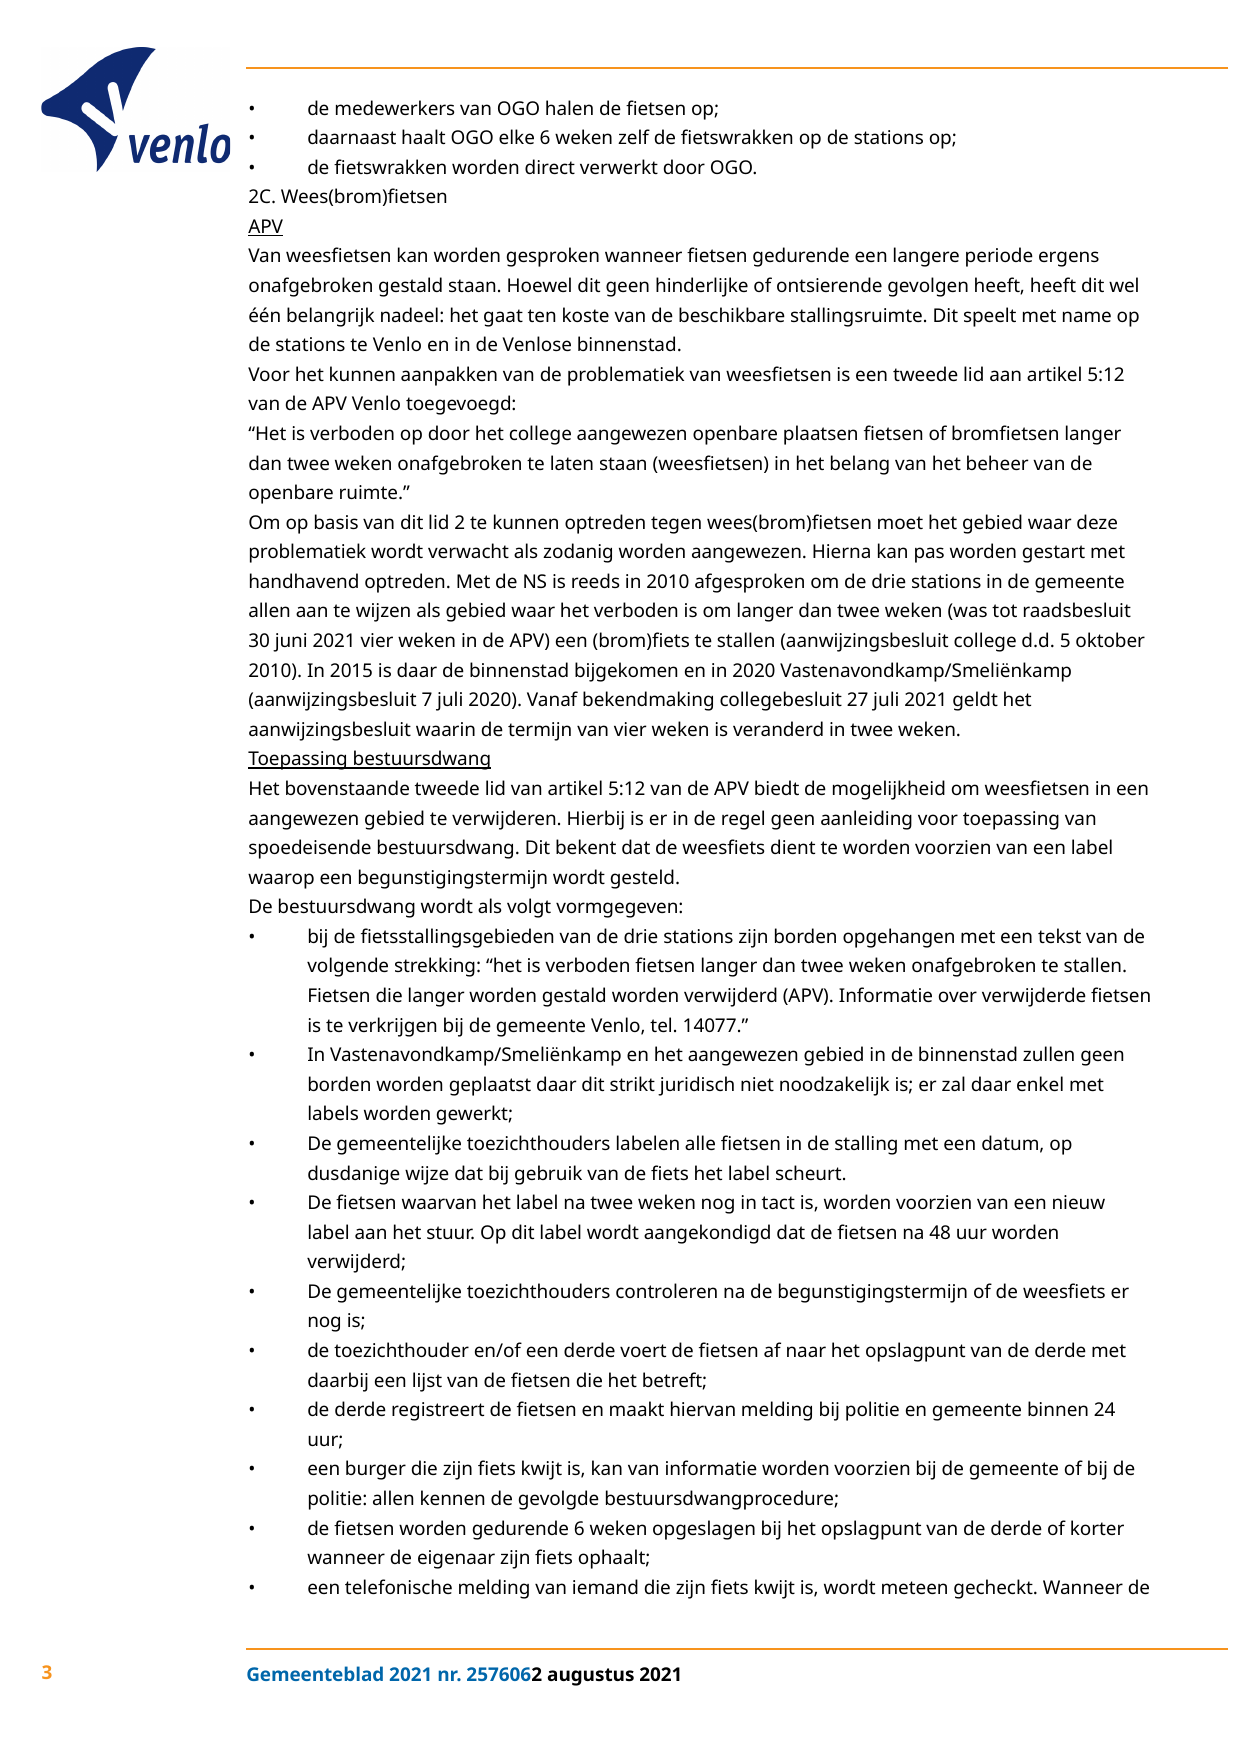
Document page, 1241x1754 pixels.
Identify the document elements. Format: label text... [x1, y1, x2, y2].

list bij de fietsstallingsgebieden van de drie stations zijn borden opgehangen met een tekst van de volgende strekking: “het is verboden fietsen langer dan twee weken onafgebroken te stallen. Fietsen die langer worden gestald worden verwijderd (APV). Informatie over verwijderde fietsen is te verkrijgen bij de gemeente Venlo, tel. 14077.” [248, 923, 1152, 1038]
list de toezichthouder en/of een derde voert de fietsen af naar het opslagpunt van de derde met daarbij een lijst van de fietsen die het betreft; [248, 1337, 1152, 1393]
list de medewerkers van OGO halen de fietsen op; [248, 95, 1152, 121]
list De gemeentelijke toezichthouders labelen alle fietsen in de stalling met een datum, op dusdanige wijze dat bij gebruik van de fiets het label scheurt. [248, 1130, 1152, 1186]
text 2C. Wees(brom)fietsen [248, 183, 1152, 209]
list een burger die zijn fiets kwijt is, kan van informatie worden voorzien bij de gemeente of bij de politie: allen kennen de gevolgde bestuursdwangprocedure; [248, 1456, 1152, 1511]
text De bestuursdwang wordt als volgt vormgegeven: [248, 893, 1152, 919]
list In Vastenavondkamp/Smeliënkamp en het aangewezen gebied in de binnenstad zullen geen borden worden geplaatst daar dit strikt juridisch niet noodzakelijk is; er zal daar enkel met labels worden gewerkt; [248, 1041, 1152, 1126]
list een telefonische melding van iemand die zijn fiets kwijt is, wordt meteen gecheckt. Wanneer de [248, 1574, 1152, 1600]
list daarnaast haalt OGO elke 6 weken zelf de fietswrakken op de stations op; [248, 124, 1152, 150]
list De fietsen waarvan het label na twee weken nog in tact is, worden voorzien van een nieuw label aan het stuur. Op dit label wordt aangekondigd dat de fietsen na 48 uur worden verwijderd; [248, 1189, 1152, 1274]
text Van weesfietsen kan worden gesproken wanneer fietsen gedurende een langere periode ergens onafgebroken gestald staan. Hoewel dit geen hinderlijke of ontsierende gevolgen heeft, heeft dit wel één belangrijk nadeel: het gaat ten koste van de beschikbare stallingsruimte. Dit speelt met name op de stations te Venlo en in de Venlose binnenstad. [248, 243, 1152, 357]
list de derde registreert de fietsen en maakt hiervan melding bij politie en gemeente binnen 24 uur; [248, 1396, 1152, 1452]
picture [41, 47, 231, 172]
text Om op basis van dit lid 2 te kunnen optreden tegen wees(brom)fietsen moet het gebied waar deze problematiek wordt verwacht als zodanig worden aangewezen. Hierna kan pas worden gestart met handhavend optreden. Met de NS is reeds in 2010 afgesproken om de drie stations in de gemeente allen aan te wijzen als gebied waar het verboden is om langer dan twee weken (was tot raadsbesluit 30 juni 2021 vier weken in de APV) een (brom)fiets te stallen (aanwijzingsbesluit college d.d. 5 oktober 2010). In 2015 is daar de binnenstad bijgekomen en in 2020 Vastenavondkamp/Smeliënkamp (aanwijzingsbesluit 7 juli 2020). Vanaf bekendmaking collegebesluit 27 juli 2021 geldt het aanwijzingsbesluit waarin de termijn van vier weken is veranderd in twee weken. [248, 509, 1152, 742]
text Toepassing bestuursdwang [248, 746, 1152, 771]
text APV [248, 213, 1152, 239]
list de fietswrakken worden direct verwerkt door OGO. [248, 154, 1152, 180]
list de fietsen worden gedurende 6 weken opgeslagen bij het opslagpunt van de derde of korter wanneer de eigenaar zijn fiets ophaalt; [248, 1515, 1152, 1570]
text Het bovenstaande tweede lid van artikel 5:12 van de APV biedt de mogelijkheid om weesfietsen in een aangewezen gebied te verwijderen. Hierbij is er in de regel geen aanleiding voor toepassing van spoedeisende bestuursdwang. Dit bekent dat de weesfiets dient te worden voorzien van een label waarop een begunstigingstermijn wordt gesteld. [248, 775, 1152, 890]
text “Het is verboden op door het college aangewezen openbare plaatsen fietsen of bromfietsen langer dan twee weken onafgebroken te laten staan (weesfietsen) in het belang van het beheer van de openbare ruimte.” [248, 420, 1152, 505]
list De gemeentelijke toezichthouders controleren na de begunstigingstermijn of de weesfiets er nog is; [248, 1278, 1152, 1333]
text Voor het kunnen aanpakken van de problematiek van weesfietsen is een tweede lid aan artikel 5:12 van de APV Venlo toegevoegd: [248, 361, 1152, 416]
